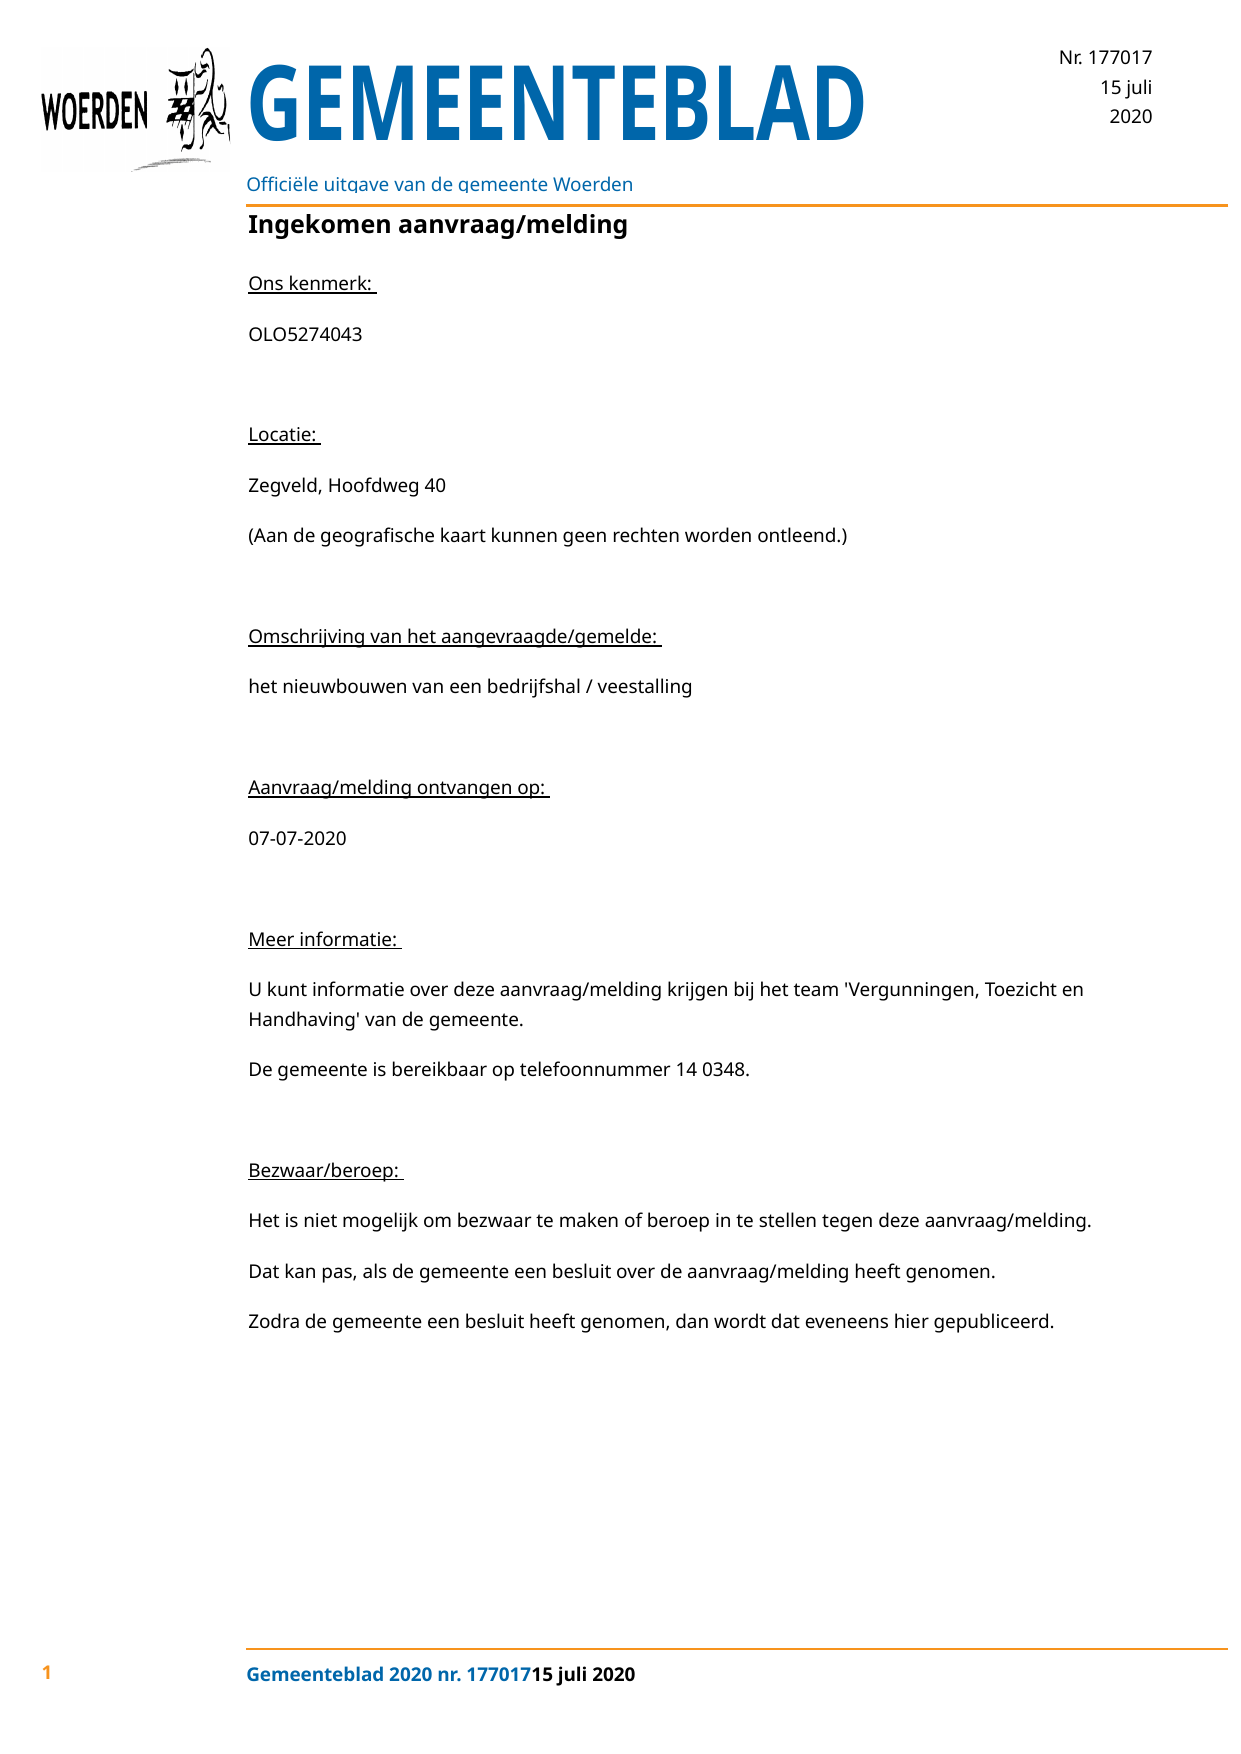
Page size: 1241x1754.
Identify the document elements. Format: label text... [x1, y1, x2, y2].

text het nieuwbouwen van een bedrijfshal / veestalling [248, 674, 1152, 699]
text Bezwaar/beroep: [248, 1157, 1152, 1183]
text Zodra de gemeente een besluit heeft genomen, dan wordt dat eveneens hier gepubliceerd. [248, 1308, 1152, 1334]
text OLO5274043 [248, 321, 1152, 346]
text Dat kan pas, als de gemeente een besluit over de aanvraag/melding heeft genomen. [248, 1258, 1152, 1283]
text Meer informatie: [248, 926, 1152, 951]
text Ons kenmerk: [248, 270, 1152, 296]
text Het is niet mogelijk om bezwaar te maken of beroep in te stellen tegen deze aanvraag/melding. [248, 1207, 1152, 1233]
picture [41, 47, 231, 172]
text Aanvraag/melding ontvangen op: [248, 774, 1152, 800]
text Locatie: [248, 422, 1152, 447]
text U kunt informatie over deze aanvraag/melding krijgen bij het team 'Vergunningen, Toezicht en Handhaving' van de gemeente. [248, 976, 1152, 1031]
text (Aan de geografische kaart kunnen geen rechten worden ontleend.) [248, 522, 1152, 548]
text De gemeente is bereikbaar op telefoonnummer 14 0348. [248, 1056, 1152, 1082]
text 07-07-2020 [248, 825, 1152, 851]
text Omschrijving van het aangevraagde/gemelde: [248, 623, 1152, 649]
text Ingekomen aanvraag/melding [248, 207, 1152, 241]
text Zegveld, Hoofdweg 40 [248, 472, 1152, 498]
